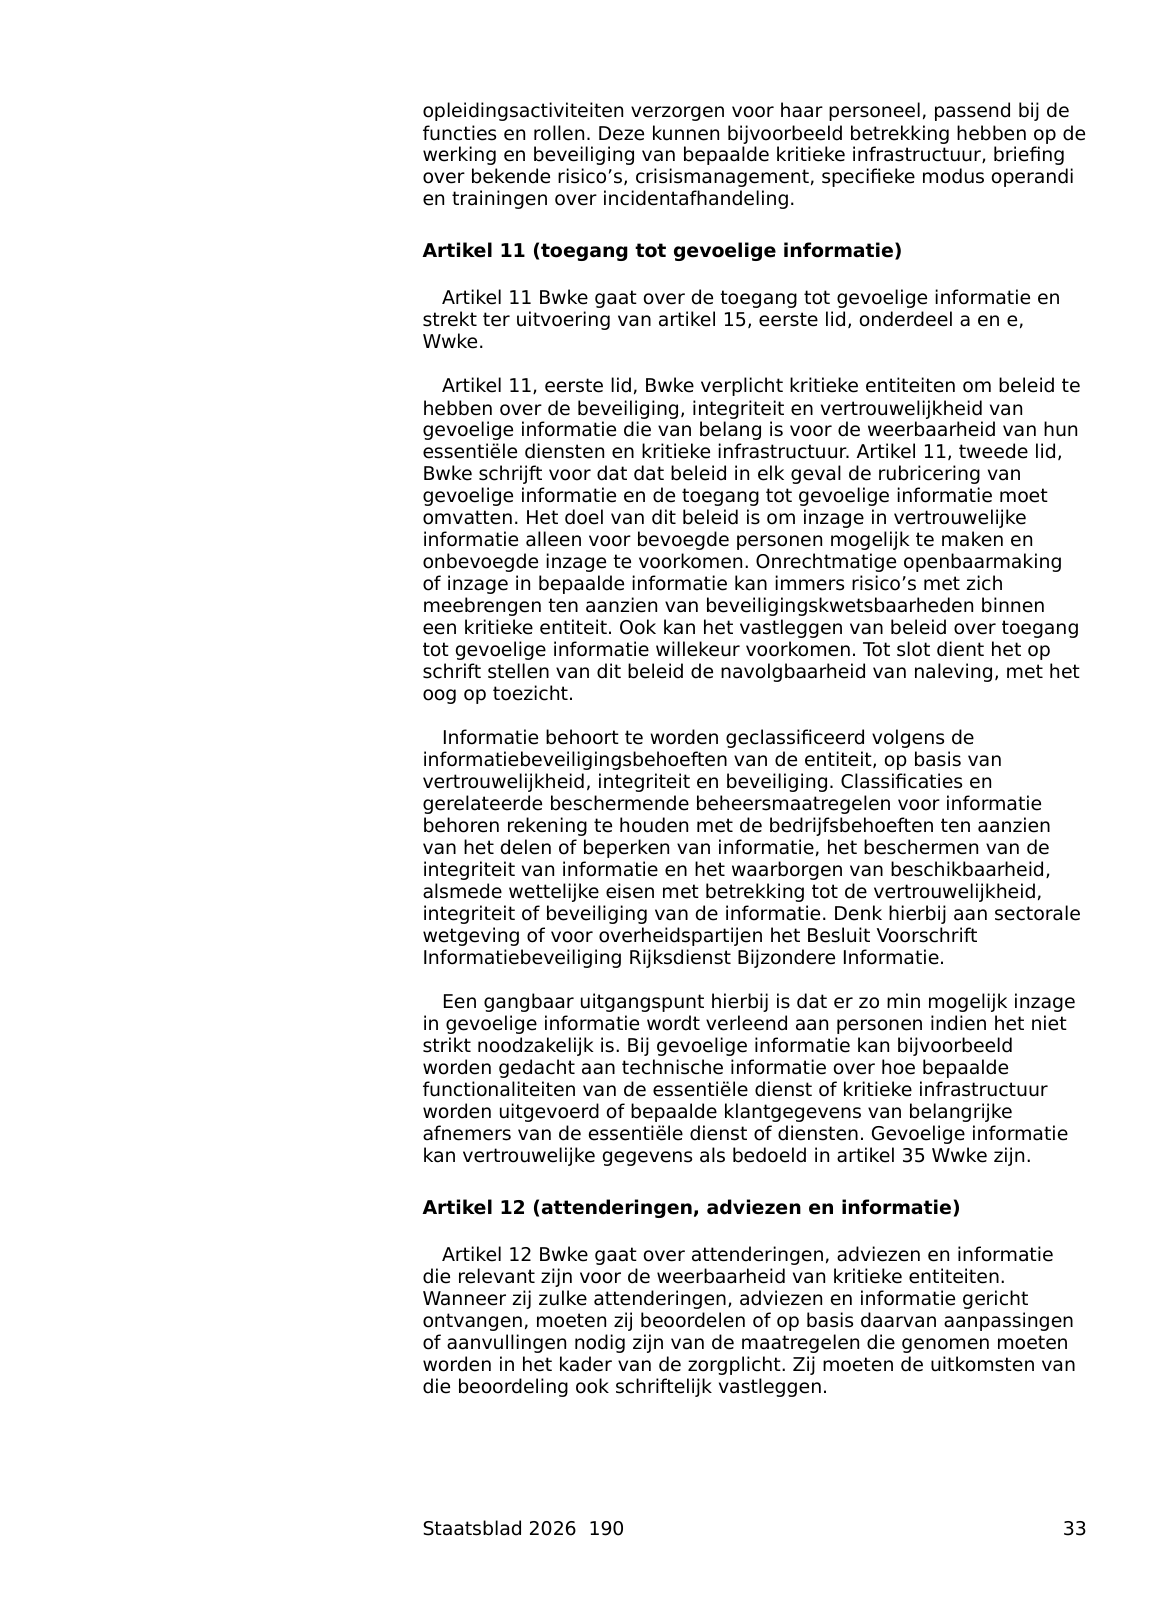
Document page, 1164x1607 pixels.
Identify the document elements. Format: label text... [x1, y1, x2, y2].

text Artikel 11, eerste lid, Bwke verplicht kritieke entiteiten om beleid te hebben over de beveiliging, integriteit en vertrouwelijkheid van gevoelige informatie die van belang is voor de weerbaarheid van hun essentiële diensten en kritieke infrastructuur. Artikel 11, tweede lid, Bwke schrijft voor dat dat beleid in elk geval de rubricering van gevoelige informatie en de toegang tot gevoelige informatie moet omvatten. Het doel van dit beleid is om inzage in vertrouwelijke informatie alleen voor bevoegde personen mogelijk te maken en onbevoegde inzage te voorkomen. Onrechtmatige openbaarmaking of inzage in bepaalde informatie kan immers risico’s met zich meebrengen ten aanzien van beveiligingskwetsbaarheden binnen een kritieke entiteit. Ook kan het vastleggen van beleid over toegang tot gevoelige informatie willekeur voorkomen. Tot slot dient het op schrift stellen van dit beleid de navolgbaarheid van naleving, met het oog op toezicht. [422, 375, 1087, 705]
subtitle Artikel 12 (attenderingen, adviezen en informatie) [422, 1197, 1087, 1219]
text opleidingsactiviteiten verzorgen voor haar personeel, passend bij de functies en rollen. Deze kunnen bijvoorbeeld betrekking hebben op de werking en beveiliging van bepaalde kritieke infrastructuur, briefing over bekende risico’s, crisismanagement, specifieke modus operandi en trainingen over incidentafhandeling. [422, 100, 1087, 210]
text Artikel 12 Bwke gaat over attenderingen, adviezen en informatie die relevant zijn voor de weerbaarheid van kritieke entiteiten. Wanneer zij zulke attenderingen, adviezen en informatie gericht ontvangen, moeten zij beoordelen of op basis daarvan aanpassingen of aanvullingen nodig zijn van de maatregelen die genomen moeten worden in het kader van de zorgplicht. Zij moeten de uitkomsten van die beoordeling ook schriftelijk vastleggen. [422, 1244, 1087, 1398]
text Artikel 11 Bwke gaat over de toegang tot gevoelige informatie en strekt ter uitvoering van artikel 15, eerste lid, onderdeel a en e, Wwke. [422, 287, 1087, 353]
text Informatie behoort te worden geclassificeerd volgens de informatiebeveiligingsbehoeften van de entiteit, op basis van vertrouwelijkheid, integriteit en beveiliging. Classificaties en gerelateerde beschermende beheersmaatregelen voor informatie behoren rekening te houden met de bedrijfsbehoeften ten aanzien van het delen of beperken van informatie, het beschermen van de integriteit van informatie en het waarborgen van beschikbaarheid, alsmede wettelijke eisen met betrekking tot de vertrouwelijkheid, integriteit of beveiliging van de informatie. Denk hierbij aan sectorale wetgeving of voor overheidspartijen het Besluit Voorschrift Informatiebeveiliging Rijksdienst Bijzondere Informatie. [422, 727, 1087, 969]
text Een gangbaar uitgangspunt hierbij is dat er zo min mogelijk inzage in gevoelige informatie wordt verleend aan personen indien het niet strikt noodzakelijk is. Bij gevoelige informatie kan bijvoorbeeld worden gedacht aan technische informatie over hoe bepaalde functionaliteiten van de essentiële dienst of kritieke infrastructuur worden uitgevoerd of bepaalde klantgegevens van belangrijke afnemers van de essentiële dienst of diensten. Gevoelige informatie kan vertrouwelijke gegevens als bedoeld in artikel 35 Wwke zijn. [422, 991, 1087, 1167]
subtitle Artikel 11 (toegang tot gevoelige informatie) [422, 240, 1087, 262]
